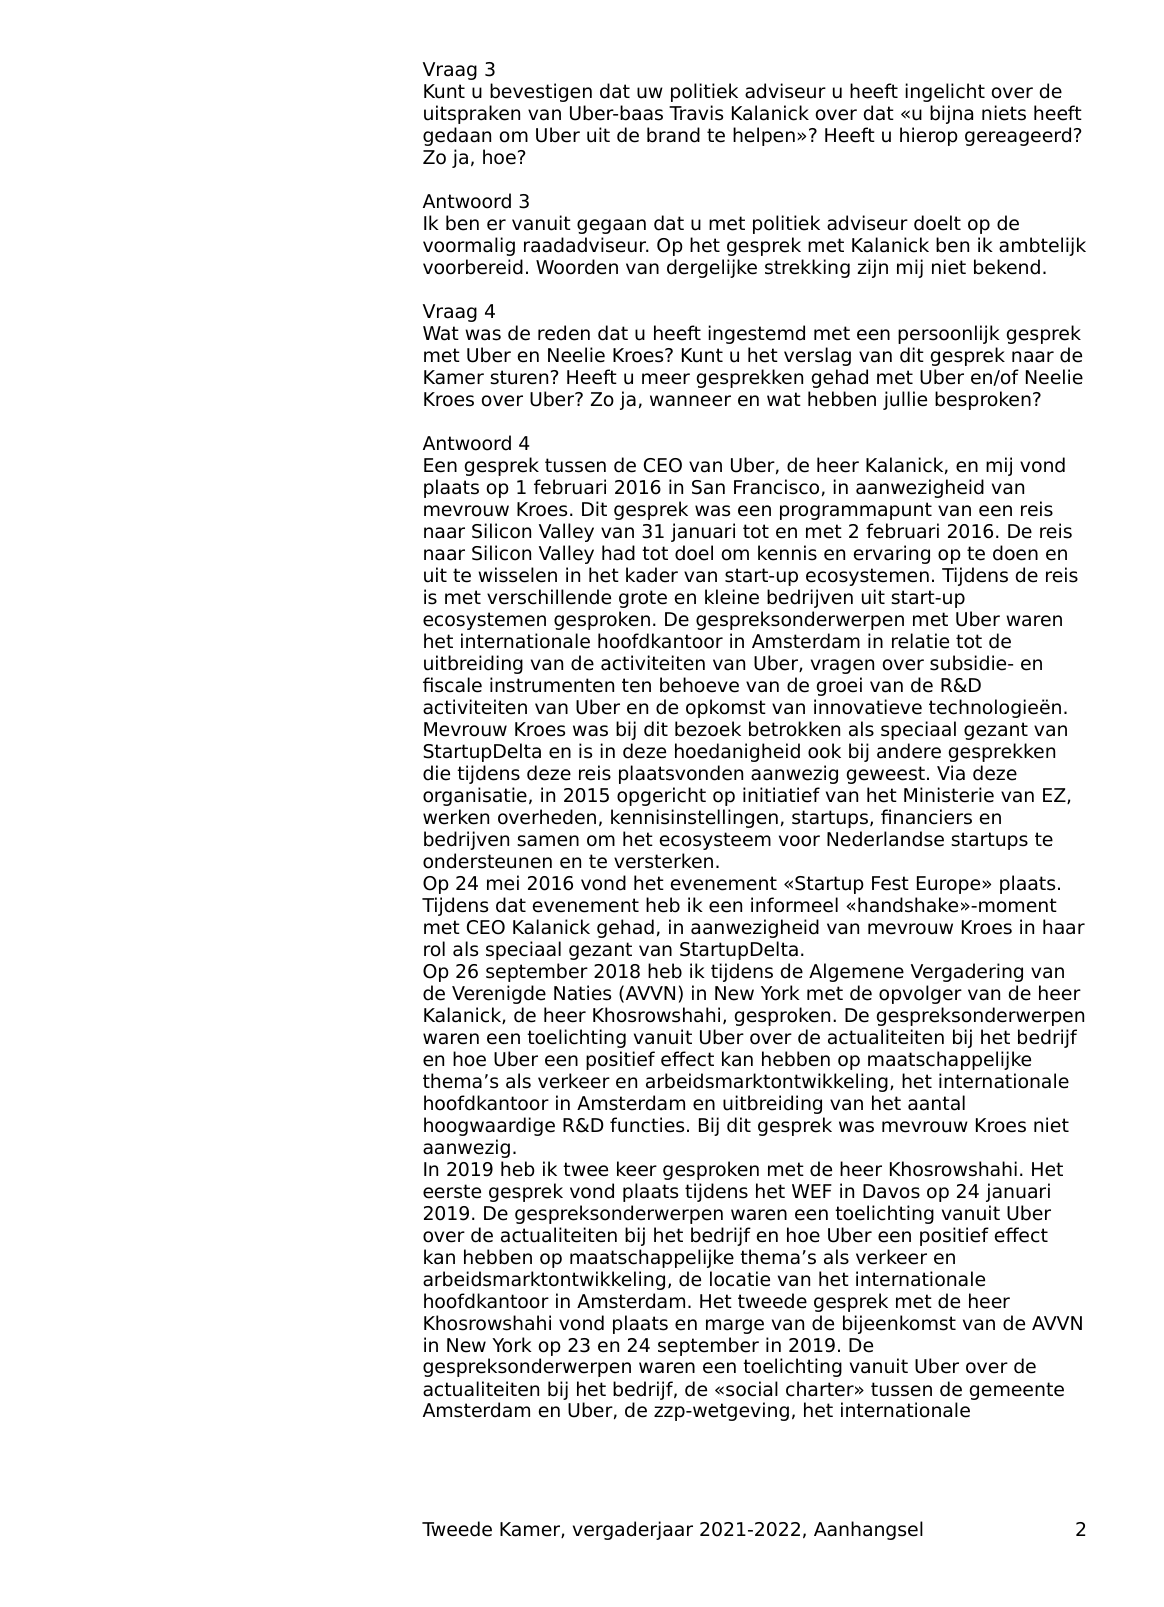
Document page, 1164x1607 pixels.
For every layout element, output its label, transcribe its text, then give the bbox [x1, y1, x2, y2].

text Wat was de reden dat u heeft ingestemd met een persoonlijk gesprek met Uber en Neelie Kroes? Kunt u het verslag van dit gesprek naar de Kamer sturen? Heeft u meer gesprekken gehad met Uber en/of Neelie Kroes over Uber? Zo ja, wanneer en wat hebben jullie besproken? [422, 323, 1087, 411]
text Ik ben er vanuit gegaan dat u met politiek adviseur doelt op de voormalig raadadviseur. Op het gesprek met Kalanick ben ik ambtelijk voorbereid. Woorden van dergelijke strekking zijn mij niet bekend. [422, 213, 1087, 279]
text Antwoord 4 [422, 433, 1087, 455]
text Antwoord 3 [422, 191, 1087, 213]
text In 2019 heb ik twee keer gesproken met de heer Khosrowshahi. Het eerste gesprek vond plaats tijdens het WEF in Davos op 24 januari 2019. De gespreksonderwerpen waren een toelichting vanuit Uber over de actualiteiten bij het bedrijf en hoe Uber een positief effect kan hebben op maatschappelijke thema’s als verkeer en arbeidsmarktontwikkeling, de locatie van het internationale hoofdkantoor in Amsterdam. Het tweede gesprek met de heer Khosrowshahi vond plaats en marge van de bijeenkomst van de AVVN in New York op 23 en 24 september in 2019. De gespreksonderwerpen waren een toelichting vanuit Uber over de actualiteiten bij het bedrijf, de «social charter» tussen de gemeente Amsterdam en Uber, de zzp-wetgeving, het internationale [422, 1159, 1087, 1422]
text Een gesprek tussen de CEO van Uber, de heer Kalanick, en mij vond plaats op 1 februari 2016 in San Francisco, in aanwezigheid van mevrouw Kroes. Dit gesprek was een programmapunt van een reis naar Silicon Valley van 31 januari tot en met 2 februari 2016. De reis naar Silicon Valley had tot doel om kennis en ervaring op te doen en uit te wisselen in het kader van start-up ecosystemen. Tijdens de reis is met verschillende grote en kleine bedrijven uit start-up ecosystemen gesproken. De gespreksonderwerpen met Uber waren het internationale hoofdkantoor in Amsterdam in relatie tot de uitbreiding van de activiteiten van Uber, vragen over subsidie- en fiscale instrumenten ten behoeve van de groei van de R&D activiteiten van Uber en de opkomst van innovatieve technologieën. Mevrouw Kroes was bij dit bezoek betrokken als speciaal gezant van StartupDelta en is in deze hoedanigheid ook bij andere gesprekken die tijdens deze reis plaatsvonden aanwezig geweest. Via deze organisatie, in 2015 opgericht op initiatief van het Ministerie van EZ, werken overheden, kennisinstellingen, startups, financiers en bedrijven samen om het ecosysteem voor Nederlandse startups te ondersteunen en te versterken. [422, 455, 1087, 873]
text Vraag 4 [422, 301, 1087, 323]
text Kunt u bevestigen dat uw politiek adviseur u heeft ingelicht over de uitspraken van Uber-baas Travis Kalanick over dat «u bijna niets heeft gedaan om Uber uit de brand te helpen»? Heeft u hierop gereageerd? Zo ja, hoe? [422, 81, 1087, 169]
text Op 26 september 2018 heb ik tijdens de Algemene Vergadering van de Verenigde Naties (AVVN) in New York met de opvolger van de heer Kalanick, de heer Khosrowshahi, gesproken. De gespreksonderwerpen waren een toelichting vanuit Uber over de actualiteiten bij het bedrijf en hoe Uber een positief effect kan hebben op maatschappelijke thema’s als verkeer en arbeidsmarktontwikkeling, het internationale hoofdkantoor in Amsterdam en uitbreiding van het aantal hoogwaardige R&D functies. Bij dit gesprek was mevrouw Kroes niet aanwezig. [422, 961, 1087, 1159]
text Vraag 3 [422, 59, 1087, 81]
text Op 24 mei 2016 vond het evenement «Startup Fest Europe» plaats. Tijdens dat evenement heb ik een informeel «handshake»-moment met CEO Kalanick gehad, in aanwezigheid van mevrouw Kroes in haar rol als speciaal gezant van StartupDelta. [422, 873, 1087, 961]
